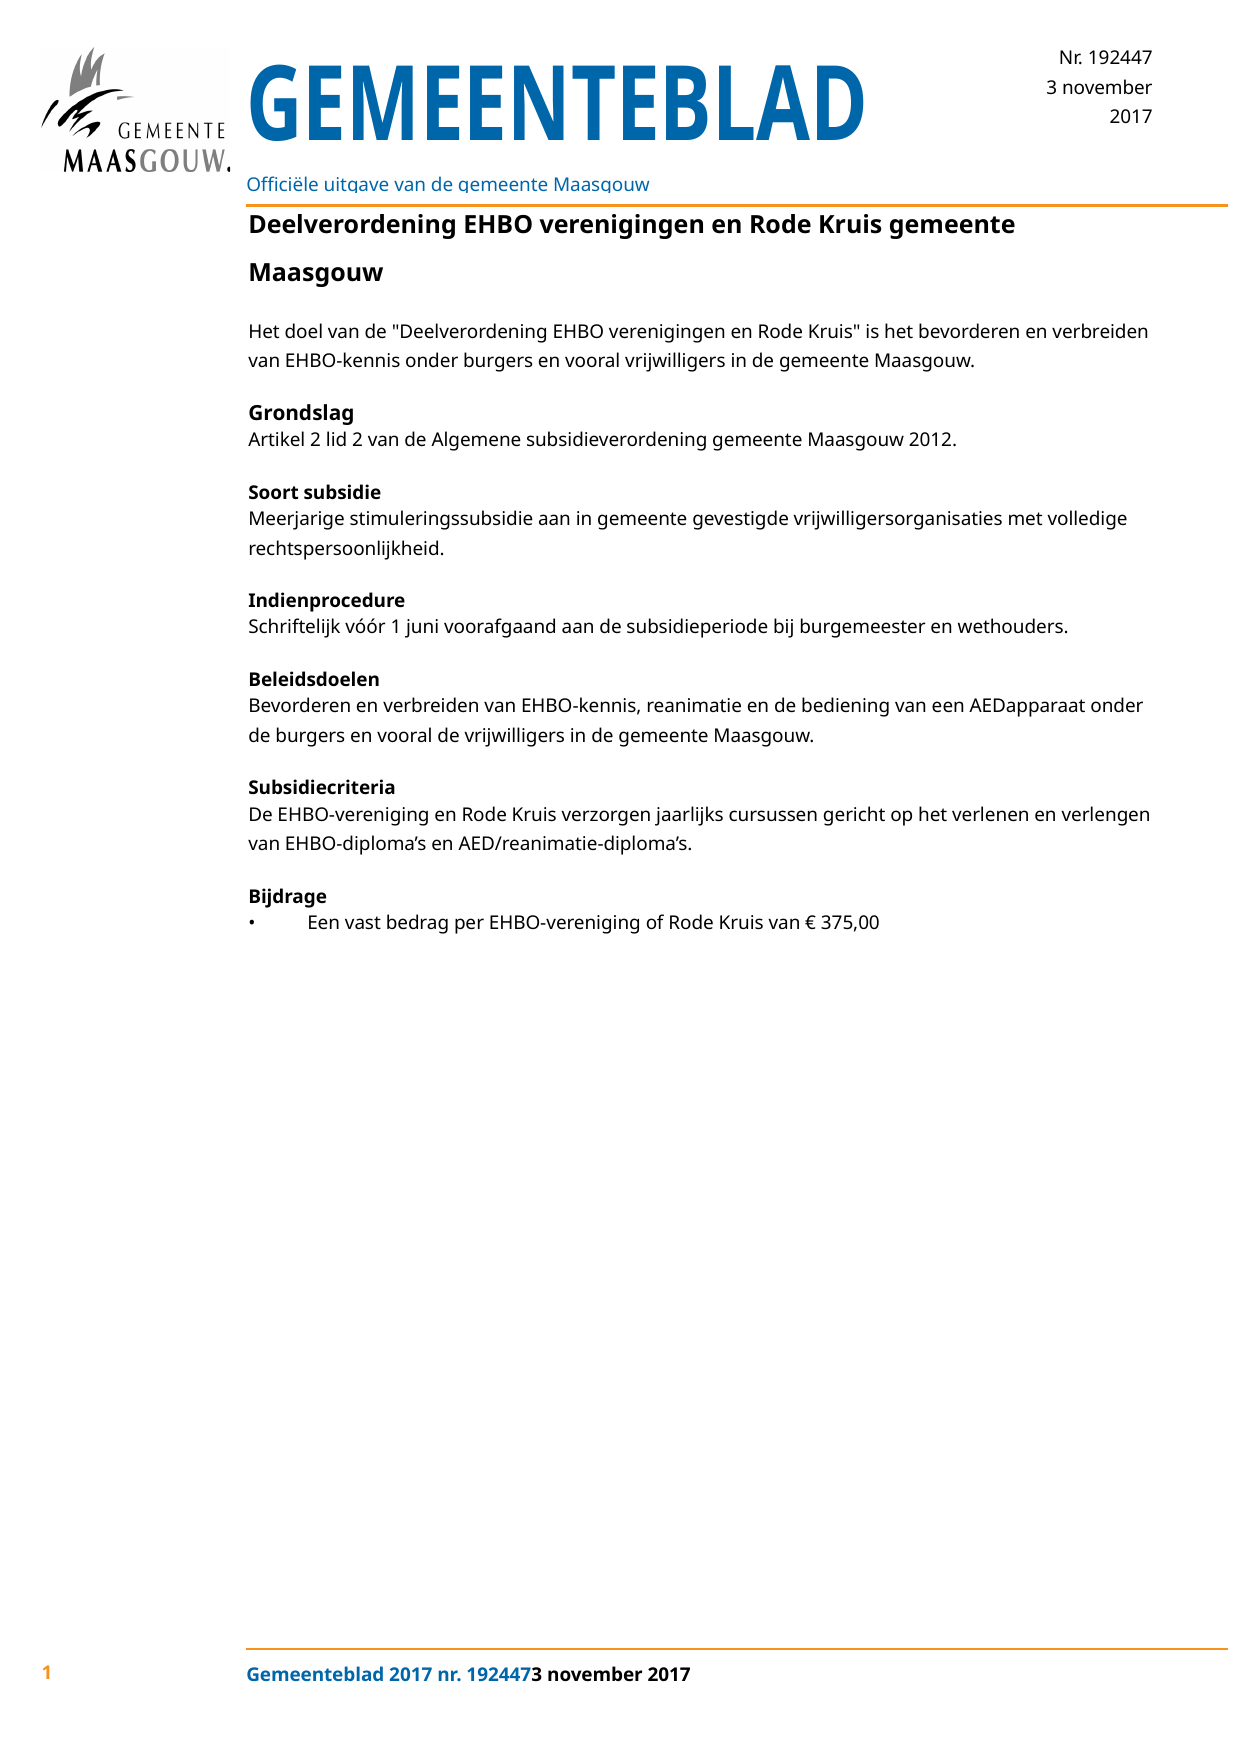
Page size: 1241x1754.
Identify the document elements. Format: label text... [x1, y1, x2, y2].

text Bevorderen en verbreiden van EHBO-kennis, reanimatie en de bediening van een AEDapparaat onder de burgers en vooral de vrijwilligers in de gemeente Maasgouw. [248, 692, 1152, 748]
text Schriftelijk vóór 1 juni voorafgaand aan de subsidieperiode bij burgemeester en wethouders. [248, 614, 1152, 639]
list Een vast bedrag per EHBO-vereniging of Rode Kruis van € 375,00 [248, 909, 1152, 935]
text Soort subsidie [248, 477, 1152, 505]
text Meerjarige stimuleringssubsidie aan in gemeente gevestigde vrijwilligersorganisaties met volledige rechtspersoonlijkheid. [248, 505, 1152, 561]
text De EHBO-vereniging en Rode Kruis verzorgen jaarlijks cursussen gericht op het verlenen en verlengen van EHBO-diploma’s en AED/reanimatie-diploma’s. [248, 801, 1152, 856]
text Het doel van de "Deelverordening EHBO verenigingen en Rode Kruis" is het bevorderen en verbreiden van EHBO-kennis onder burgers en vooral vrijwilligers in de gemeente Maasgouw. [248, 318, 1152, 373]
text Grondslag [248, 398, 1152, 426]
picture [41, 47, 231, 172]
text Subsidiecriteria [248, 772, 1152, 801]
text Artikel 2 lid 2 van de Algemene subsidieverordening gemeente Maasgouw 2012. [248, 426, 1152, 452]
text Indienprocedure [248, 585, 1152, 614]
text Beleidsdoelen [248, 664, 1152, 692]
text Deelverordening EHBO verenigingen en Rode Kruis gemeente Maasgouw [248, 207, 1152, 288]
text Bijdrage [248, 881, 1152, 909]
